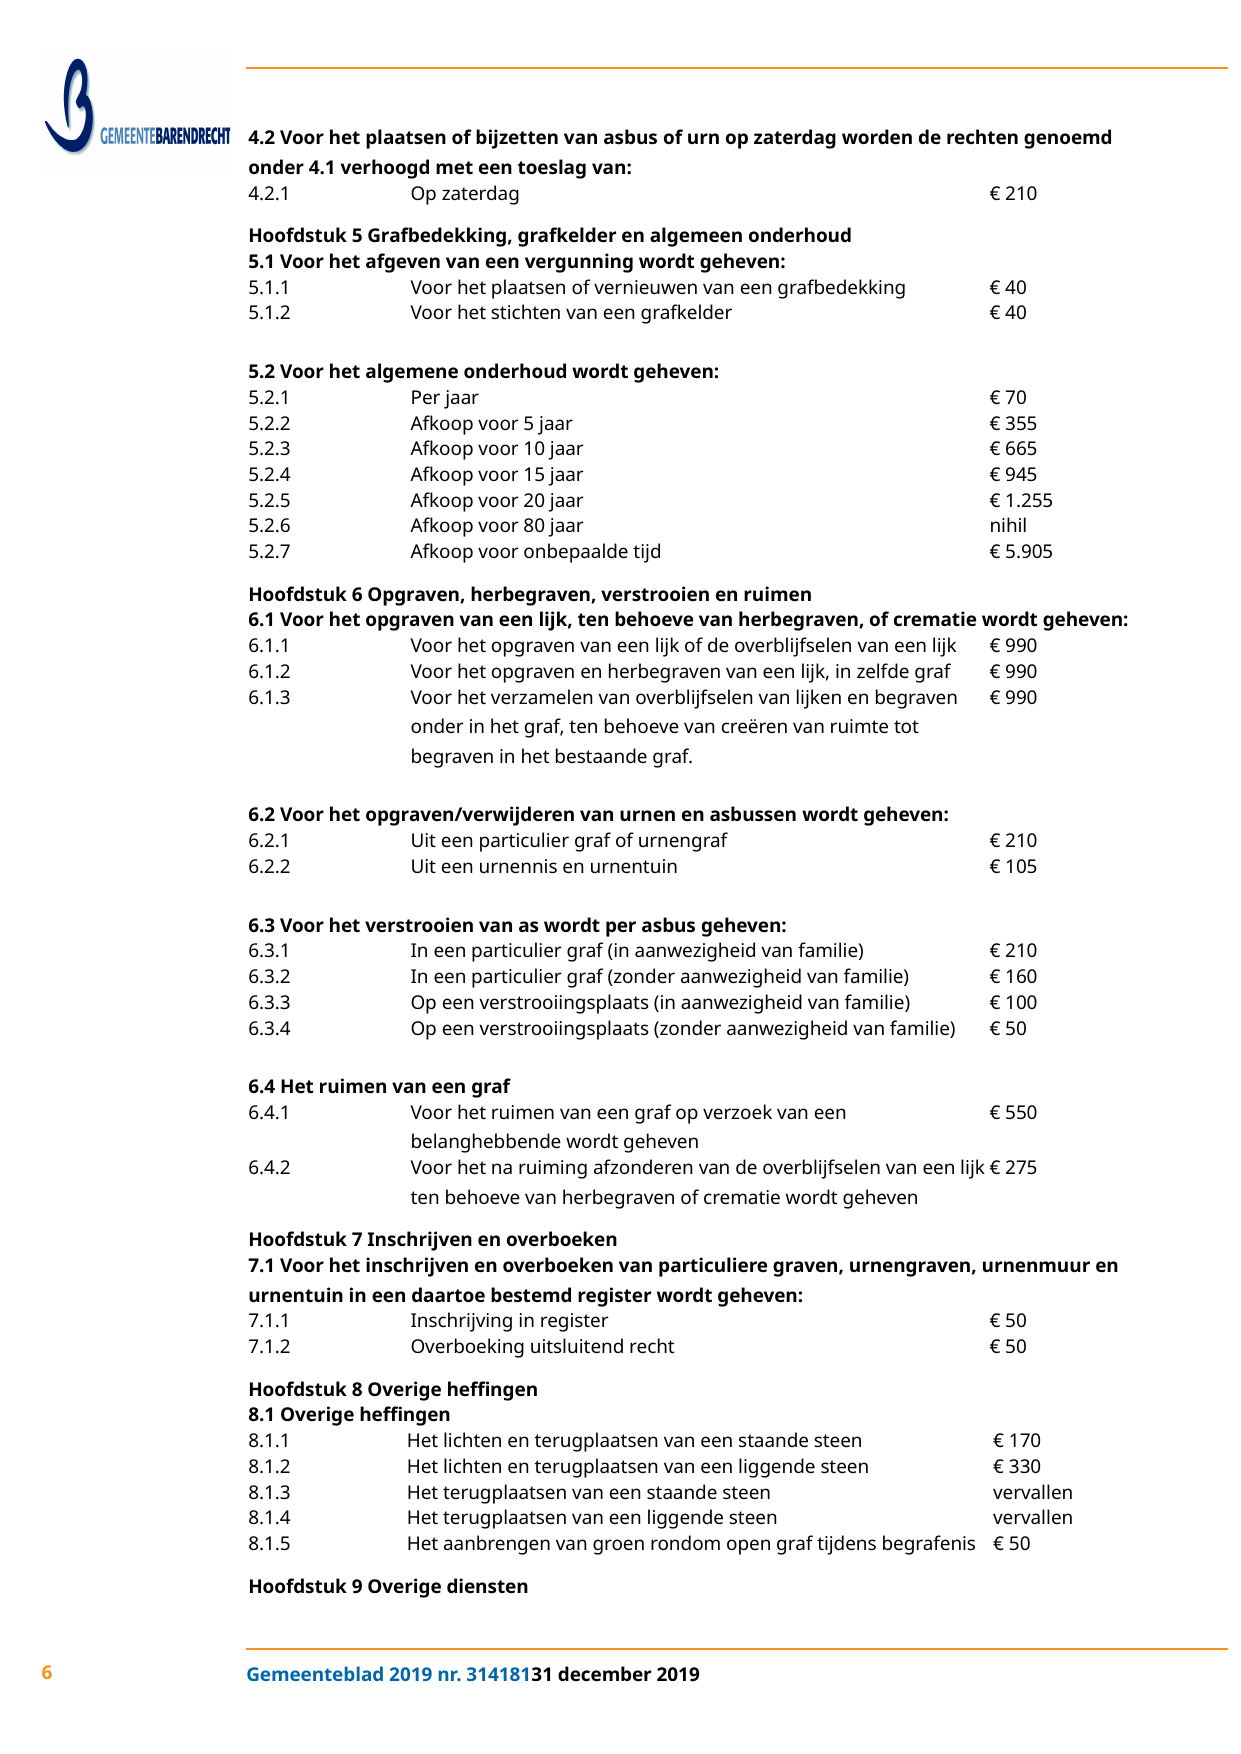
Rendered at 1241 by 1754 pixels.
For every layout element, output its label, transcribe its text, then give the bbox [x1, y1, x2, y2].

table_cell € 665 [989, 435, 1152, 461]
table_cell Per jaar [410, 384, 989, 410]
table_cell 5.2.4 [248, 461, 410, 487]
table_cell Op een verstrooiingsplaats (zonder aanwezigheid van familie) [410, 1015, 989, 1040]
table_cell € 210 [989, 938, 1152, 963]
table_cell 5.2.3 [248, 435, 410, 461]
table_cell € 275 [989, 1154, 1152, 1210]
table_header 5.2 Voor het algemene onderhoud wordt geheven: [248, 358, 1152, 384]
text Hoofdstuk 9 Overige diensten [248, 1573, 1152, 1598]
table_cell € 170 [993, 1428, 1152, 1453]
table_cell Uit een urnennis en urnentuin [410, 853, 989, 879]
table_cell Afkoop voor 20 jaar [410, 487, 989, 513]
table_cell Voor het ruimen van een graf op verzoek van een belanghebbende wordt geheven [410, 1099, 989, 1154]
table_cell 6.1.1 [248, 633, 410, 658]
table_cell Voor het verzamelen van overblijfselen van lijken en begraven onder in het graf, ten behoeve van creëren van ruimte tot begraven in het bestaande graf. [410, 684, 989, 769]
table_cell Voor het opgraven en herbegraven van een lijk, in zelfde graf [410, 658, 989, 684]
text Hoofdstuk 6 Opgraven, herbegraven, verstrooien en ruimen [248, 581, 1152, 607]
table_header 5.1 Voor het afgeven van een vergunning wordt geheven: [248, 248, 1152, 274]
table_cell € 990 [989, 633, 1152, 658]
table_cell Afkoop voor 15 jaar [410, 461, 989, 487]
table_header 6.2 Voor het opgraven/verwijderen van urnen en asbussen wordt geheven: [248, 802, 1152, 827]
table_cell € 945 [989, 461, 1152, 487]
table_cell Afkoop voor onbepaalde tijd [410, 538, 989, 564]
table_cell 8.1.2 [248, 1453, 407, 1479]
table_cell vervallen [993, 1479, 1152, 1504]
table_cell € 50 [993, 1530, 1152, 1556]
table_cell € 355 [989, 410, 1152, 435]
table_cell 5.2.5 [248, 487, 410, 513]
table_cell 5.2.2 [248, 410, 410, 435]
table_cell 7.1.2 [248, 1333, 410, 1359]
table_cell Het aanbrengen van groen rondom open graf tijdens begrafenis [407, 1530, 993, 1556]
table_cell 8.1.5 [248, 1530, 407, 1556]
table_cell 6.3.2 [248, 963, 410, 989]
table_cell 6.3.1 [248, 938, 410, 963]
picture [41, 47, 231, 172]
table_cell 8.1.3 [248, 1479, 407, 1504]
table_header 6.3 Voor het verstrooien van as wordt per asbus geheven: [248, 912, 1152, 937]
table_cell 5.2.6 [248, 513, 410, 538]
table_header 4.2 Voor het plaatsen of bijzetten van asbus of urn op zaterdag worden de rechten genoemd onder 4.1 verhoogd met een toeslag van: [248, 125, 1152, 180]
table_cell € 50 [989, 1015, 1152, 1040]
table_cell Voor het plaatsen of vernieuwen van een grafbedekking [410, 274, 989, 299]
table_cell Afkoop voor 5 jaar [410, 410, 989, 435]
table_cell € 105 [989, 853, 1152, 879]
table_cell Voor het stichten van een grafkelder [410, 300, 989, 325]
table_cell 8.1.4 [248, 1505, 407, 1530]
table_cell 6.3.4 [248, 1015, 410, 1040]
table_cell Uit een particulier graf of urnengraf [410, 828, 989, 853]
table_cell € 100 [989, 989, 1152, 1015]
table_cell € 990 [989, 658, 1152, 684]
table_cell € 50 [989, 1333, 1152, 1359]
table_cell € 210 [989, 180, 1152, 206]
table_cell 6.3.3 [248, 989, 410, 1015]
table_cell € 160 [989, 963, 1152, 989]
text Hoofdstuk 7 Inschrijven en overboeken [248, 1226, 1152, 1252]
table_cell Voor het na ruiming afzonderen van de overblijfselen van een lijk ten behoeve van herbegraven of crematie wordt geheven [410, 1154, 989, 1210]
table_cell Het terugplaatsen van een staande steen [407, 1479, 993, 1504]
table_cell 6.4.2 [248, 1154, 410, 1210]
table_cell € 70 [989, 384, 1152, 410]
table_cell Het lichten en terugplaatsen van een liggende steen [407, 1453, 993, 1479]
table_cell 5.2.1 [248, 384, 410, 410]
table_cell Afkoop voor 80 jaar [410, 513, 989, 538]
table_cell In een particulier graf (in aanwezigheid van familie) [410, 938, 989, 963]
table_header 7.1 Voor het inschrijven en overboeken van particuliere graven, urnengraven, urnenmuur en urnentuin in een daartoe bestemd register wordt geheven: [248, 1252, 1152, 1308]
table_cell Afkoop voor 10 jaar [410, 435, 989, 461]
table_cell Voor het opgraven van een lijk of de overblijfselen van een lijk [410, 633, 989, 658]
text Hoofdstuk 5 Grafbedekking, grafkelder en algemeen onderhoud [248, 222, 1152, 248]
table_cell Het terugplaatsen van een liggende steen [407, 1505, 993, 1530]
table_cell nihil [989, 513, 1152, 538]
table_cell In een particulier graf (zonder aanwezigheid van familie) [410, 963, 989, 989]
table_cell 7.1.1 [248, 1308, 410, 1333]
table_cell 6.1.2 [248, 658, 410, 684]
table_cell 5.1.2 [248, 300, 410, 325]
table_cell € 40 [989, 274, 1152, 299]
table_cell € 5.905 [989, 538, 1152, 564]
table_cell € 330 [993, 1453, 1152, 1479]
table_cell € 210 [989, 828, 1152, 853]
table_cell 4.2.1 [248, 180, 410, 206]
table_cell Op zaterdag [410, 180, 989, 206]
table_cell € 550 [989, 1099, 1152, 1154]
table_cell 5.2.7 [248, 538, 410, 564]
table_cell Het lichten en terugplaatsen van een staande steen [407, 1428, 993, 1453]
table_cell 8.1.1 [248, 1428, 407, 1453]
table_cell vervallen [993, 1505, 1152, 1530]
table_header 6.1 Voor het opgraven van een lijk, ten behoeve van herbegraven, of crematie wordt geheven: [248, 607, 1152, 632]
table_cell Overboeking uitsluitend recht [410, 1333, 989, 1359]
table_cell Inschrijving in register [410, 1308, 989, 1333]
table_cell € 40 [989, 300, 1152, 325]
table_cell 6.1.3 [248, 684, 410, 769]
table_cell 6.4.1 [248, 1099, 410, 1154]
table_cell € 990 [989, 684, 1152, 769]
table_header 8.1 Overige heffingen [248, 1402, 1152, 1427]
text Hoofdstuk 8 Overige heffingen [248, 1376, 1152, 1402]
table_cell 6.2.1 [248, 828, 410, 853]
table_header 6.4 Het ruimen van een graf [248, 1073, 1152, 1099]
table_cell 5.1.1 [248, 274, 410, 299]
table_cell € 1.255 [989, 487, 1152, 513]
table_cell Op een verstrooiingsplaats (in aanwezigheid van familie) [410, 989, 989, 1015]
table_cell 6.2.2 [248, 853, 410, 879]
table_cell € 50 [989, 1308, 1152, 1333]
